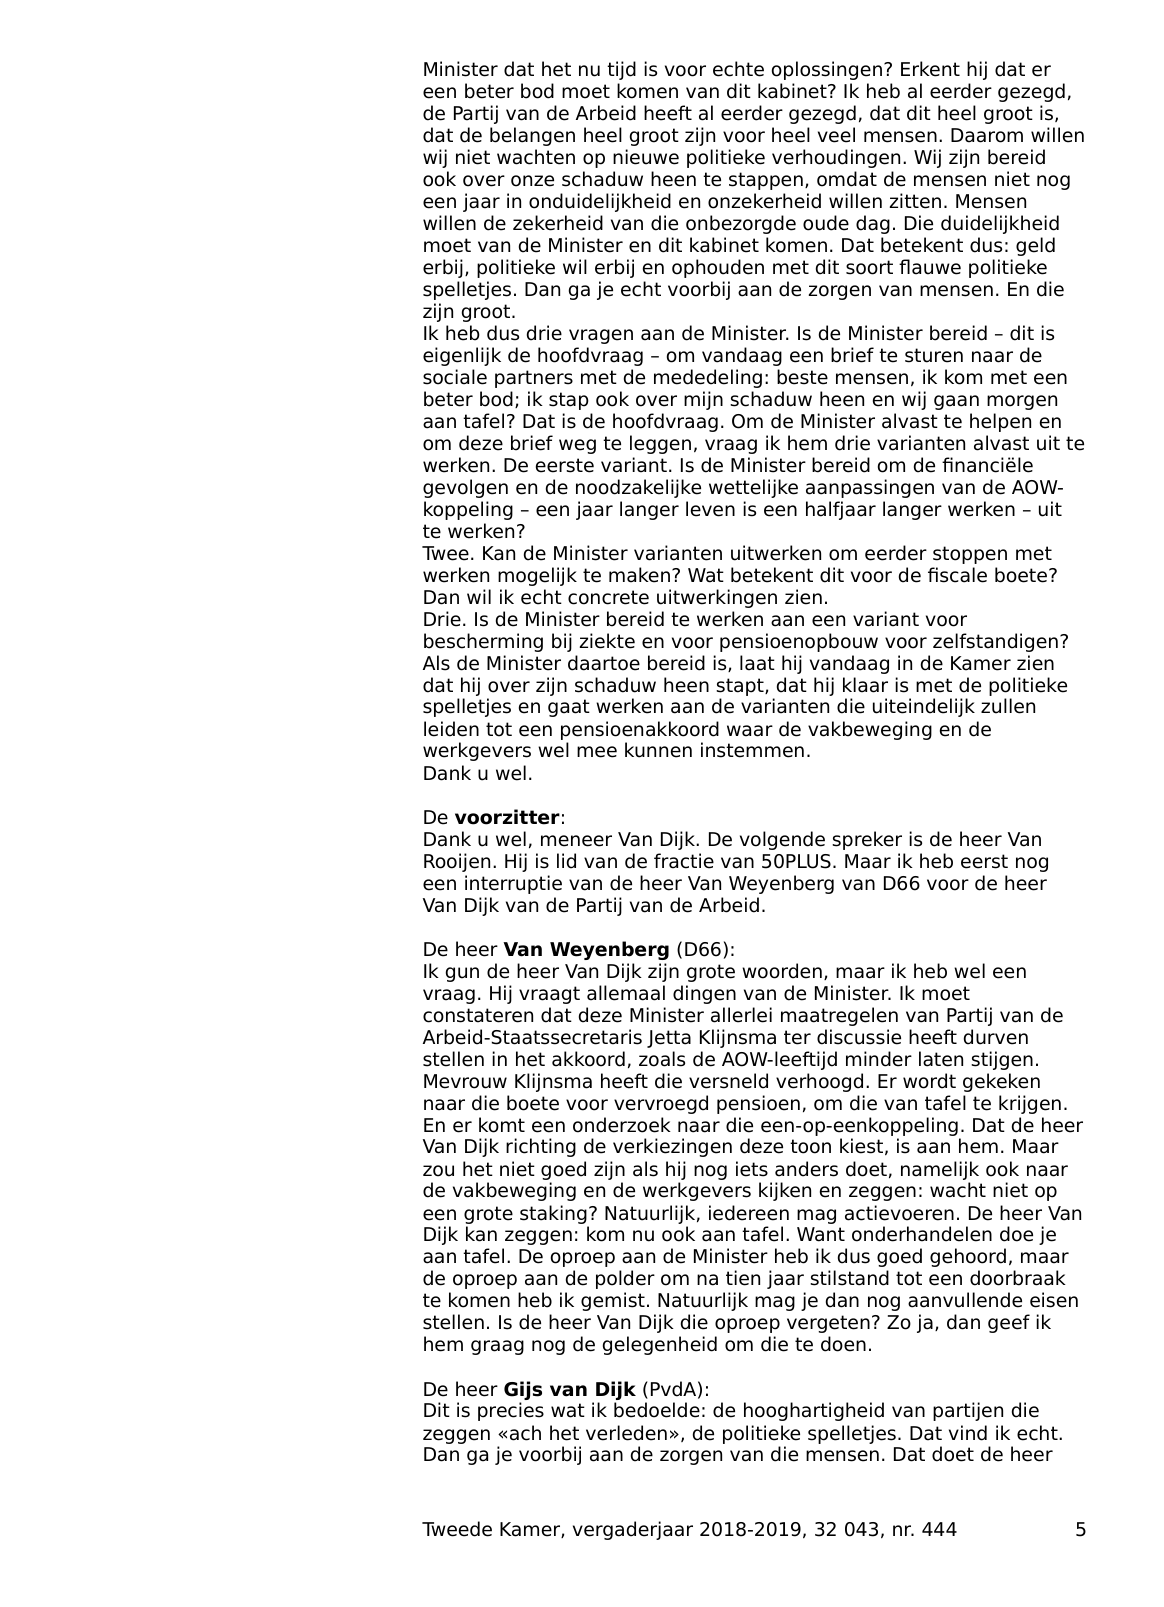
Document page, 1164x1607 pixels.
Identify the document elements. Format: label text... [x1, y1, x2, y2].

text Minister dat het nu tijd is voor echte oplossingen? Erkent hij dat er een beter bod moet komen van dit kabinet? Ik heb al eerder gezegd, de Partij van de Arbeid heeft al eerder gezegd, dat dit heel groot is, dat de belangen heel groot zijn voor heel veel mensen. Daarom willen wij niet wachten op nieuwe politieke verhoudingen. Wij zijn bereid ook over onze schaduw heen te stappen, omdat de mensen niet nog een jaar in onduidelijkheid en onzekerheid willen zitten. Mensen willen de zekerheid van die onbezorgde oude dag. Die duidelijkheid moet van de Minister en dit kabinet komen. Dat betekent dus: geld erbij, politieke wil erbij en ophouden met dit soort flauwe politieke spelletjes. Dan ga je echt voorbij aan de zorgen van mensen. En die zijn groot. [422, 59, 1087, 323]
text Drie. Is de Minister bereid te werken aan een variant voor bescherming bij ziekte en voor pensioenopbouw voor zelfstandigen? Als de Minister daartoe bereid is, laat hij vandaag in de Kamer zien dat hij over zijn schaduw heen stapt, dat hij klaar is met de politieke spelletjes en gaat werken aan de varianten die uiteindelijk zullen leiden tot een pensioenakkoord waar de vakbeweging en de werkgevers wel mee kunnen instemmen. [422, 608, 1087, 762]
text De heer Van Weyenberg (D66): [422, 939, 1087, 961]
text Twee. Kan de Minister varianten uitwerken om eerder stoppen met werken mogelijk te maken? Wat betekent dit voor de fiscale boete? Dan wil ik echt concrete uitwerkingen zien. [422, 543, 1087, 608]
text Ik gun de heer Van Dijk zijn grote woorden, maar ik heb wel een vraag. Hij vraagt allemaal dingen van de Minister. Ik moet constateren dat deze Minister allerlei maatregelen van Partij van de Arbeid-Staatssecretaris Jetta Klijnsma ter discussie heeft durven stellen in het akkoord, zoals de AOW-leeftijd minder laten stijgen. Mevrouw Klijnsma heeft die versneld verhoogd. Er wordt gekeken naar die boete voor vervroegd pensioen, om die van tafel te krijgen. En er komt een onderzoek naar die een-op-eenkoppeling. Dat de heer Van Dijk richting de verkiezingen deze toon kiest, is aan hem. Maar zou het niet goed zijn als hij nog iets anders doet, namelijk ook naar de vakbeweging en de werkgevers kijken en zeggen: wacht niet op een grote staking? Natuurlijk, iedereen mag actievoeren. De heer Van Dijk kan zeggen: kom nu ook aan tafel. Want onderhandelen doe je aan tafel. De oproep aan de Minister heb ik dus goed gehoord, maar de oproep aan de polder om na tien jaar stilstand tot een doorbraak te komen heb ik gemist. Natuurlijk mag je dan nog aanvullende eisen stellen. Is de heer Van Dijk die oproep vergeten? Zo ja, dan geef ik hem graag nog de gelegenheid om die te doen. [422, 961, 1087, 1356]
text Dank u wel, meneer Van Dijk. De volgende spreker is de heer Van Rooijen. Hij is lid van de fractie van 50PLUS. Maar ik heb eerst nog een interruptie van de heer Van Weyenberg van D66 voor de heer Van Dijk van de Partij van de Arbeid. [422, 828, 1087, 916]
text Dit is precies wat ik bedoelde: de hooghartigheid van partijen die zeggen «ach het verleden», de politieke spelletjes. Dat vind ik echt. Dan ga je voorbij aan de zorgen van die mensen. Dat doet de heer [422, 1400, 1087, 1466]
text Dank u wel. [422, 762, 1087, 784]
text De heer Gijs van Dijk (PvdA): [422, 1378, 1087, 1400]
text De voorzitter: [422, 807, 1087, 828]
text Ik heb dus drie vragen aan de Minister. Is de Minister bereid – dit is eigenlijk de hoofdvraag – om vandaag een brief te sturen naar de sociale partners met de mededeling: beste mensen, ik kom met een beter bod; ik stap ook over mijn schaduw heen en wij gaan morgen aan tafel? Dat is de hoofdvraag. Om de Minister alvast te helpen en om deze brief weg te leggen, vraag ik hem drie varianten alvast uit te werken. De eerste variant. Is de Minister bereid om de financiële gevolgen en de noodzakelijke wettelijke aanpassingen van de AOW-koppeling – een jaar langer leven is een halfjaar langer werken – uit te werken? [422, 323, 1087, 543]
